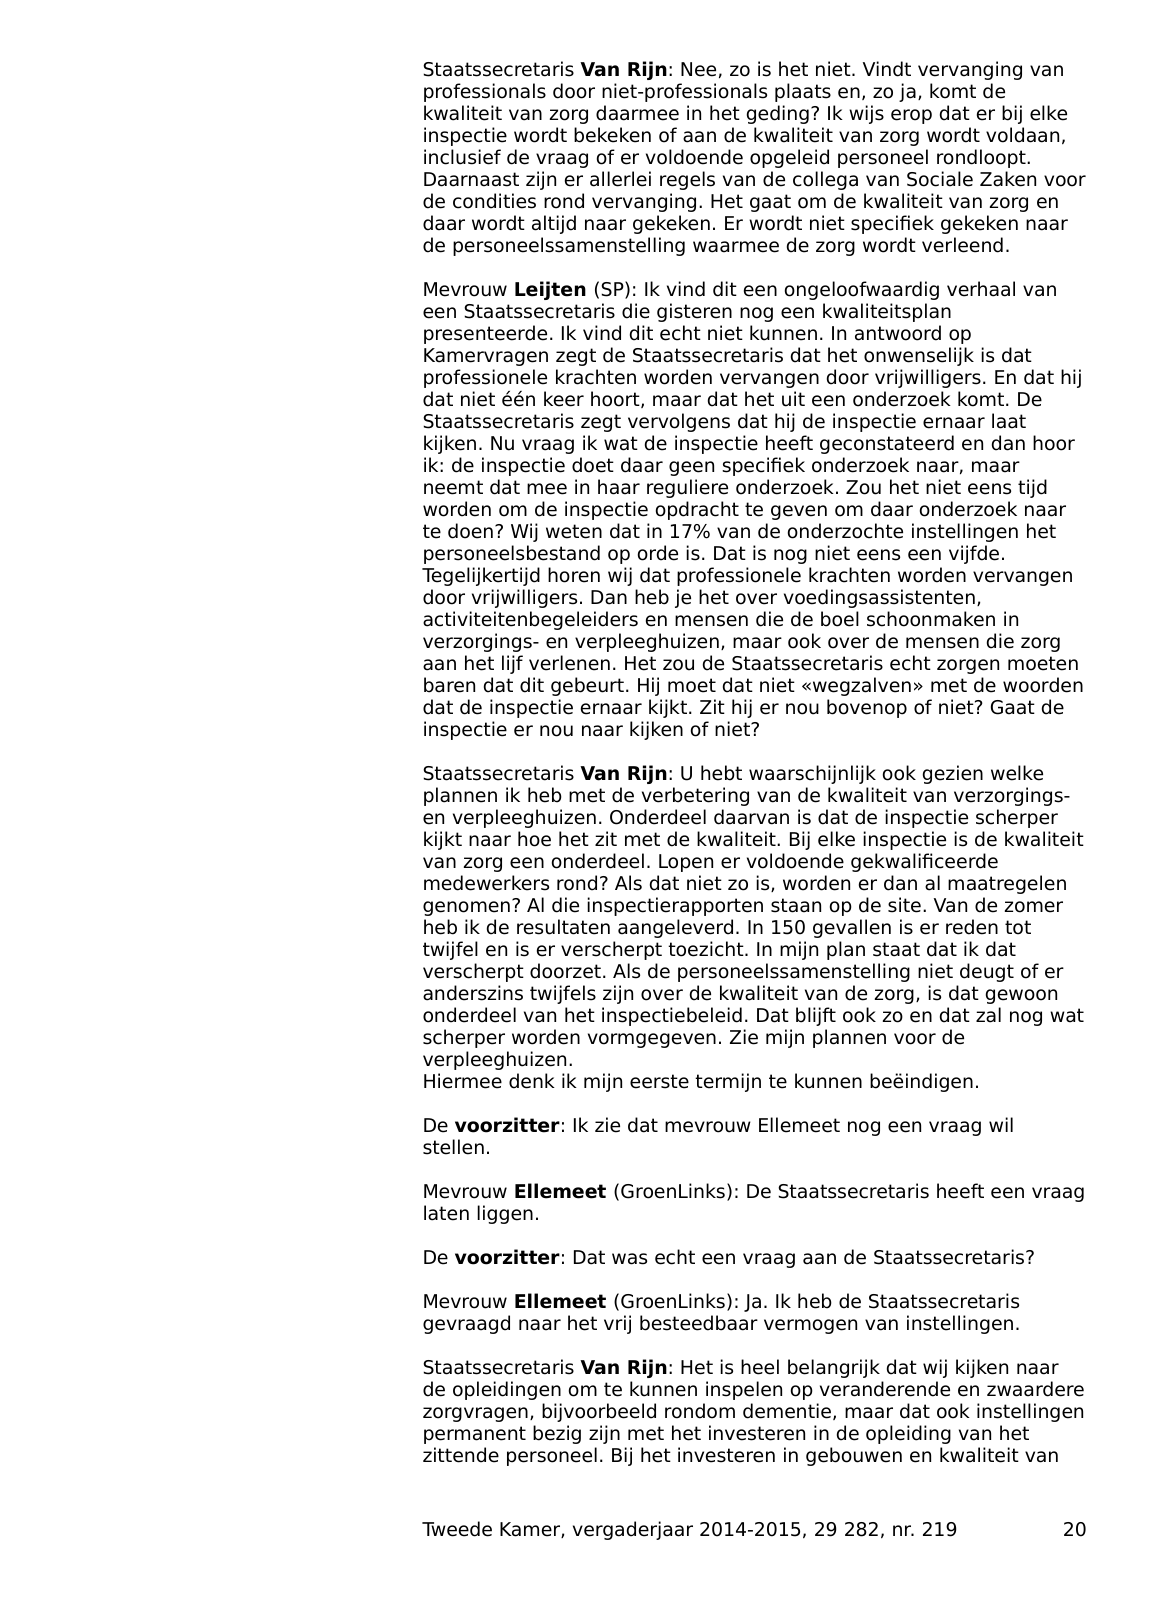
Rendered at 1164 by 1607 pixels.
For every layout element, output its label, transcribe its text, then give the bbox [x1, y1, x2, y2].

text Staatssecretaris Van Rijn: Nee, zo is het niet. Vindt vervanging van professionals door niet-professionals plaats en, zo ja, komt de kwaliteit van zorg daarmee in het geding? Ik wijs erop dat er bij elke inspectie wordt bekeken of aan de kwaliteit van zorg wordt voldaan, inclusief de vraag of er voldoende opgeleid personeel rondloopt. Daarnaast zijn er allerlei regels van de collega van Sociale Zaken voor de condities rond vervanging. Het gaat om de kwaliteit van zorg en daar wordt altijd naar gekeken. Er wordt niet specifiek gekeken naar de personeelssamenstelling waarmee de zorg wordt verleend. [422, 59, 1087, 257]
text Mevrouw Leijten (SP): Ik vind dit een ongeloofwaardig verhaal van een Staatssecretaris die gisteren nog een kwaliteitsplan presenteerde. Ik vind dit echt niet kunnen. In antwoord op Kamervragen zegt de Staatssecretaris dat het onwenselijk is dat professionele krachten worden vervangen door vrijwilligers. En dat hij dat niet één keer hoort, maar dat het uit een onderzoek komt. De Staatssecretaris zegt vervolgens dat hij de inspectie ernaar laat kijken. Nu vraag ik wat de inspectie heeft geconstateerd en dan hoor ik: de inspectie doet daar geen specifiek onderzoek naar, maar neemt dat mee in haar reguliere onderzoek. Zou het niet eens tijd worden om de inspectie opdracht te geven om daar onderzoek naar te doen? Wij weten dat in 17% van de onderzochte instellingen het personeelsbestand op orde is. Dat is nog niet eens een vijfde. Tegelijkertijd horen wij dat professionele krachten worden vervangen door vrijwilligers. Dan heb je het over voedingsassistenten, activiteitenbegeleiders en mensen die de boel schoonmaken in verzorgings- en verpleeghuizen, maar ook over de mensen die zorg aan het lijf verlenen. Het zou de Staatssecretaris echt zorgen moeten baren dat dit gebeurt. Hij moet dat niet «wegzalven» met de woorden dat de inspectie ernaar kijkt. Zit hij er nou bovenop of niet? Gaat de inspectie er nou naar kijken of niet? [422, 279, 1087, 741]
text Mevrouw Ellemeet (GroenLinks): De Staatssecretaris heeft een vraag laten liggen. [422, 1181, 1087, 1225]
text Staatssecretaris Van Rijn: U hebt waarschijnlijk ook gezien welke plannen ik heb met de verbetering van de kwaliteit van verzorgings- en verpleeghuizen. Onderdeel daarvan is dat de inspectie scherper kijkt naar hoe het zit met de kwaliteit. Bij elke inspectie is de kwaliteit van zorg een onderdeel. Lopen er voldoende gekwalificeerde medewerkers rond? Als dat niet zo is, worden er dan al maatregelen genomen? Al die inspectierapporten staan op de site. Van de zomer heb ik de resultaten aangeleverd. In 150 gevallen is er reden tot twijfel en is er verscherpt toezicht. In mijn plan staat dat ik dat verscherpt doorzet. Als de personeelssamenstelling niet deugt of er anderszins twijfels zijn over de kwaliteit van de zorg, is dat gewoon onderdeel van het inspectiebeleid. Dat blijft ook zo en dat zal nog wat scherper worden vormgegeven. Zie mijn plannen voor de verpleeghuizen. [422, 763, 1087, 1071]
text Hiermee denk ik mijn eerste termijn te kunnen beëindigen. [422, 1071, 1087, 1092]
text Staatssecretaris Van Rijn: Het is heel belangrijk dat wij kijken naar de opleidingen om te kunnen inspelen op veranderende en zwaardere zorgvragen, bijvoorbeeld rondom dementie, maar dat ook instellingen permanent bezig zijn met het investeren in de opleiding van het zittende personeel. Bij het investeren in gebouwen en kwaliteit van [422, 1357, 1087, 1467]
text De voorzitter: Dat was echt een vraag aan de Staatssecretaris? [422, 1247, 1087, 1269]
text Mevrouw Ellemeet (GroenLinks): Ja. Ik heb de Staatssecretaris gevraagd naar het vrij besteedbaar vermogen van instellingen. [422, 1291, 1087, 1335]
text De voorzitter: Ik zie dat mevrouw Ellemeet nog een vraag wil stellen. [422, 1115, 1087, 1159]
